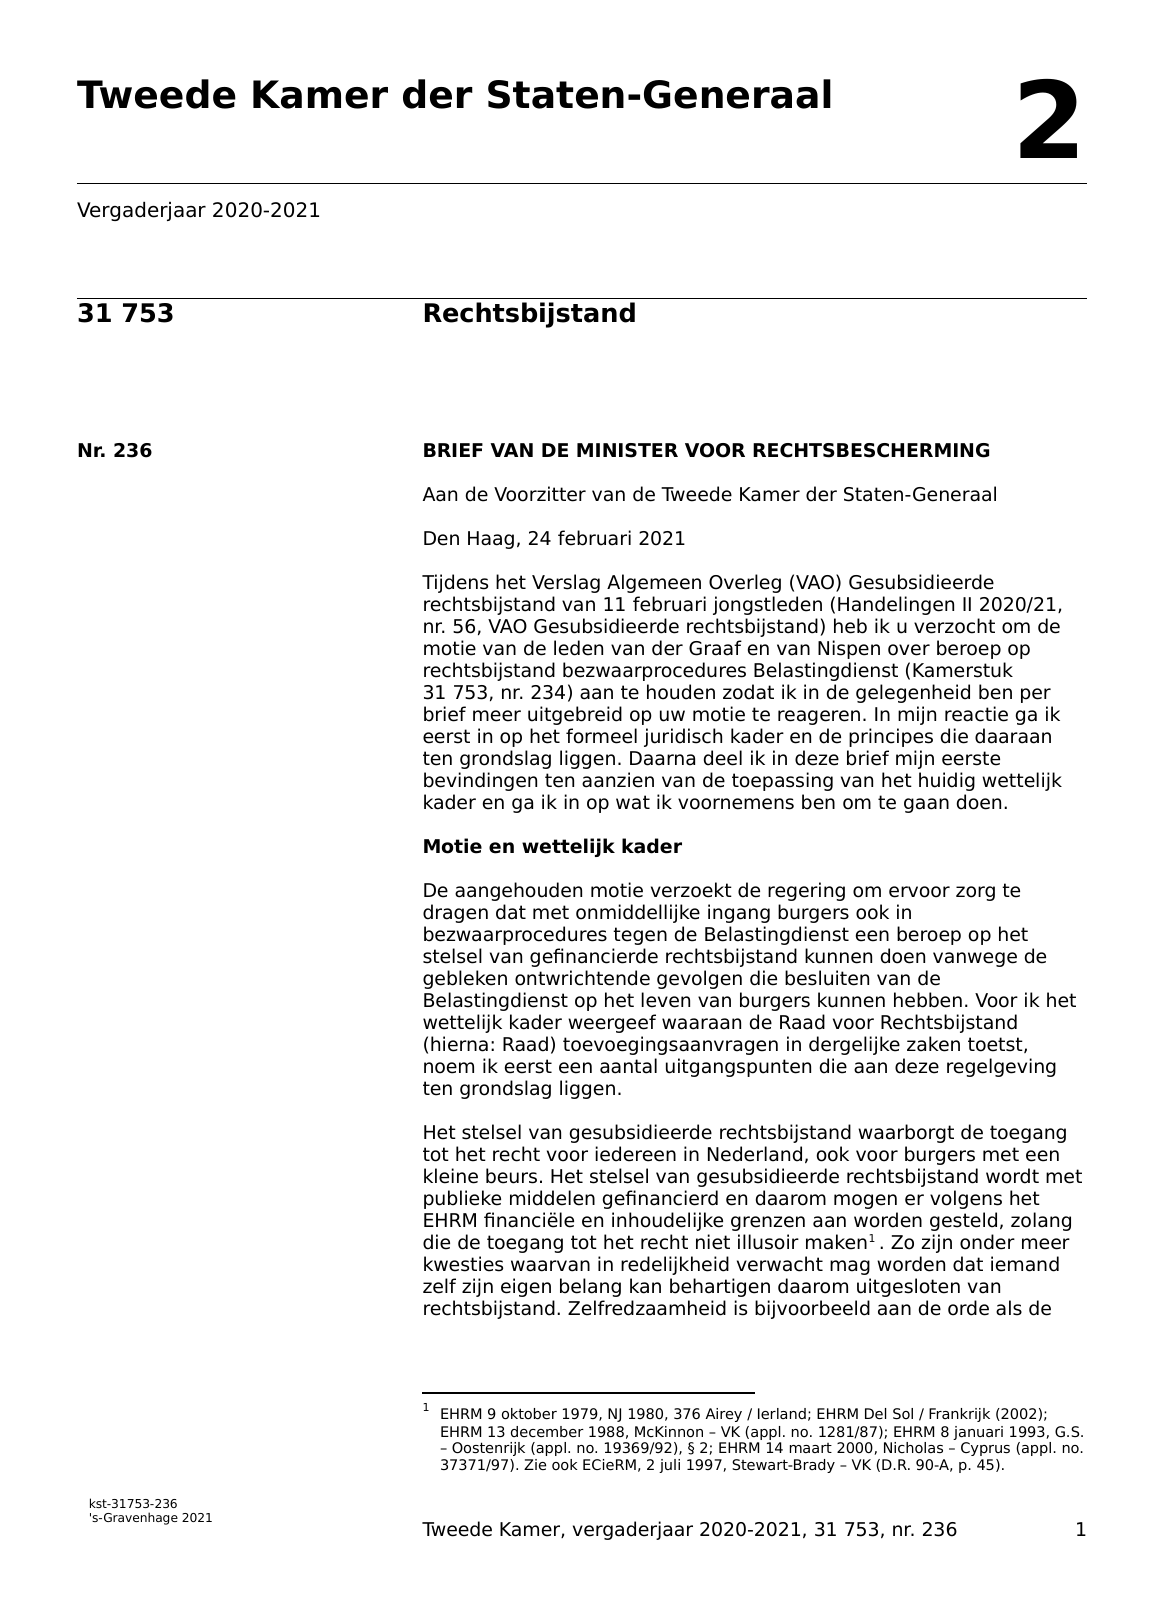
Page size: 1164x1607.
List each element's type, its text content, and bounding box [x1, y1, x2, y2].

text EHRM 9 oktober 1979, NJ 1980, 376 Airey / Ierland; EHRM Del Sol / Frankrijk (2002); EHRM 13 december 1988, McKinnon – VK (appl. no. 1281/87); EHRM 8 januari 1993, G.S. – Oostenrijk (appl. no. 19369/92), § 2; EHRM 14 maart 2000, Nicholas – Cyprus (appl. no. 37371/97). Zie ook ECieRM, 2 juli 1997, Stewart-Brady – VK (D.R. 90-A, p. 45). [422, 1402, 1087, 1474]
text Den Haag, 24 februari 2021 [422, 528, 1087, 550]
table_cell Vergaderjaar 2020-2021 [77, 184, 1087, 298]
subtitle 31 753 Rechtsbijstand [77, 299, 1087, 329]
text 's-Gravenhage 2021 [88, 1511, 323, 1525]
text De aangehouden motie verzoekt de regering om ervoor zorg te dragen dat met onmiddellijke ingang burgers ook in bezwaarprocedures tegen de Belastingdienst een beroep op het stelsel van gefinancierde rechtsbijstand kunnen doen vanwege de gebleken ontwrichtende gevolgen die besluiten van de Belastingdienst op het leven van burgers kunnen hebben. Voor ik het wettelijk kader weergeef waaraan de Raad voor Rechtsbijstand (hierna: Raad) toevoegingsaanvragen in dergelijke zaken toetst, noem ik eerst een aantal uitgangspunten die aan deze regelgeving ten grondslag liggen. [422, 880, 1087, 1100]
text Tijdens het Verslag Algemeen Overleg (VAO) Gesubsidieerde rechtsbijstand van 11 februari jongstleden (Handelingen II 2020/21, nr. 56, VAO Gesubsidieerde rechtsbijstand) heb ik u verzocht om de motie van de leden van der Graaf en van Nispen over beroep op rechtsbijstand bezwaarprocedures Belastingdienst (Kamerstuk 31 753, nr. 234) aan te houden zodat ik in de gelegenheid ben per brief meer uitgebreid op uw motie te reageren. In mijn reactie ga ik eerst in op het formeel juridisch kader en de principes die daaraan ten grondslag liggen. Daarna deel ik in deze brief mijn eerste bevindingen ten aanzien van de toepassing van het huidig wettelijk kader en ga ik in op wat ik voornemens ben om te gaan doen. [422, 572, 1087, 814]
subtitle Nr. 236 BRIEF VAN DE MINISTER VOOR RECHTSBESCHERMING [77, 440, 1087, 462]
text Aan de Voorzitter van de Tweede Kamer der Staten-Generaal [422, 484, 1087, 506]
table_header 2 [886, 59, 1087, 183]
text kst-31753-236 [88, 1497, 323, 1511]
table_header Tweede Kamer der Staten-Generaal [77, 59, 886, 183]
text Het stelsel van gesubsidieerde rechtsbijstand waarborgt de toegang tot het recht voor iedereen in Nederland, ook voor burgers met een kleine beurs. Het stelsel van gesubsidieerde rechtsbijstand wordt met publieke middelen gefinancierd en daarom mogen er volgens het EHRM financiële en inhoudelijke grenzen aan worden gesteld, zolang die de toegang tot het recht niet illusoir maken. Zo zijn onder meer kwesties waarvan in redelijkheid verwacht mag worden dat iemand zelf zijn eigen belang kan behartigen daarom uitgesloten van rechtsbijstand. Zelfredzaamheid is bijvoorbeeld aan de orde als de [422, 1122, 1087, 1320]
subtitle Motie en wettelijk kader [422, 836, 1087, 858]
